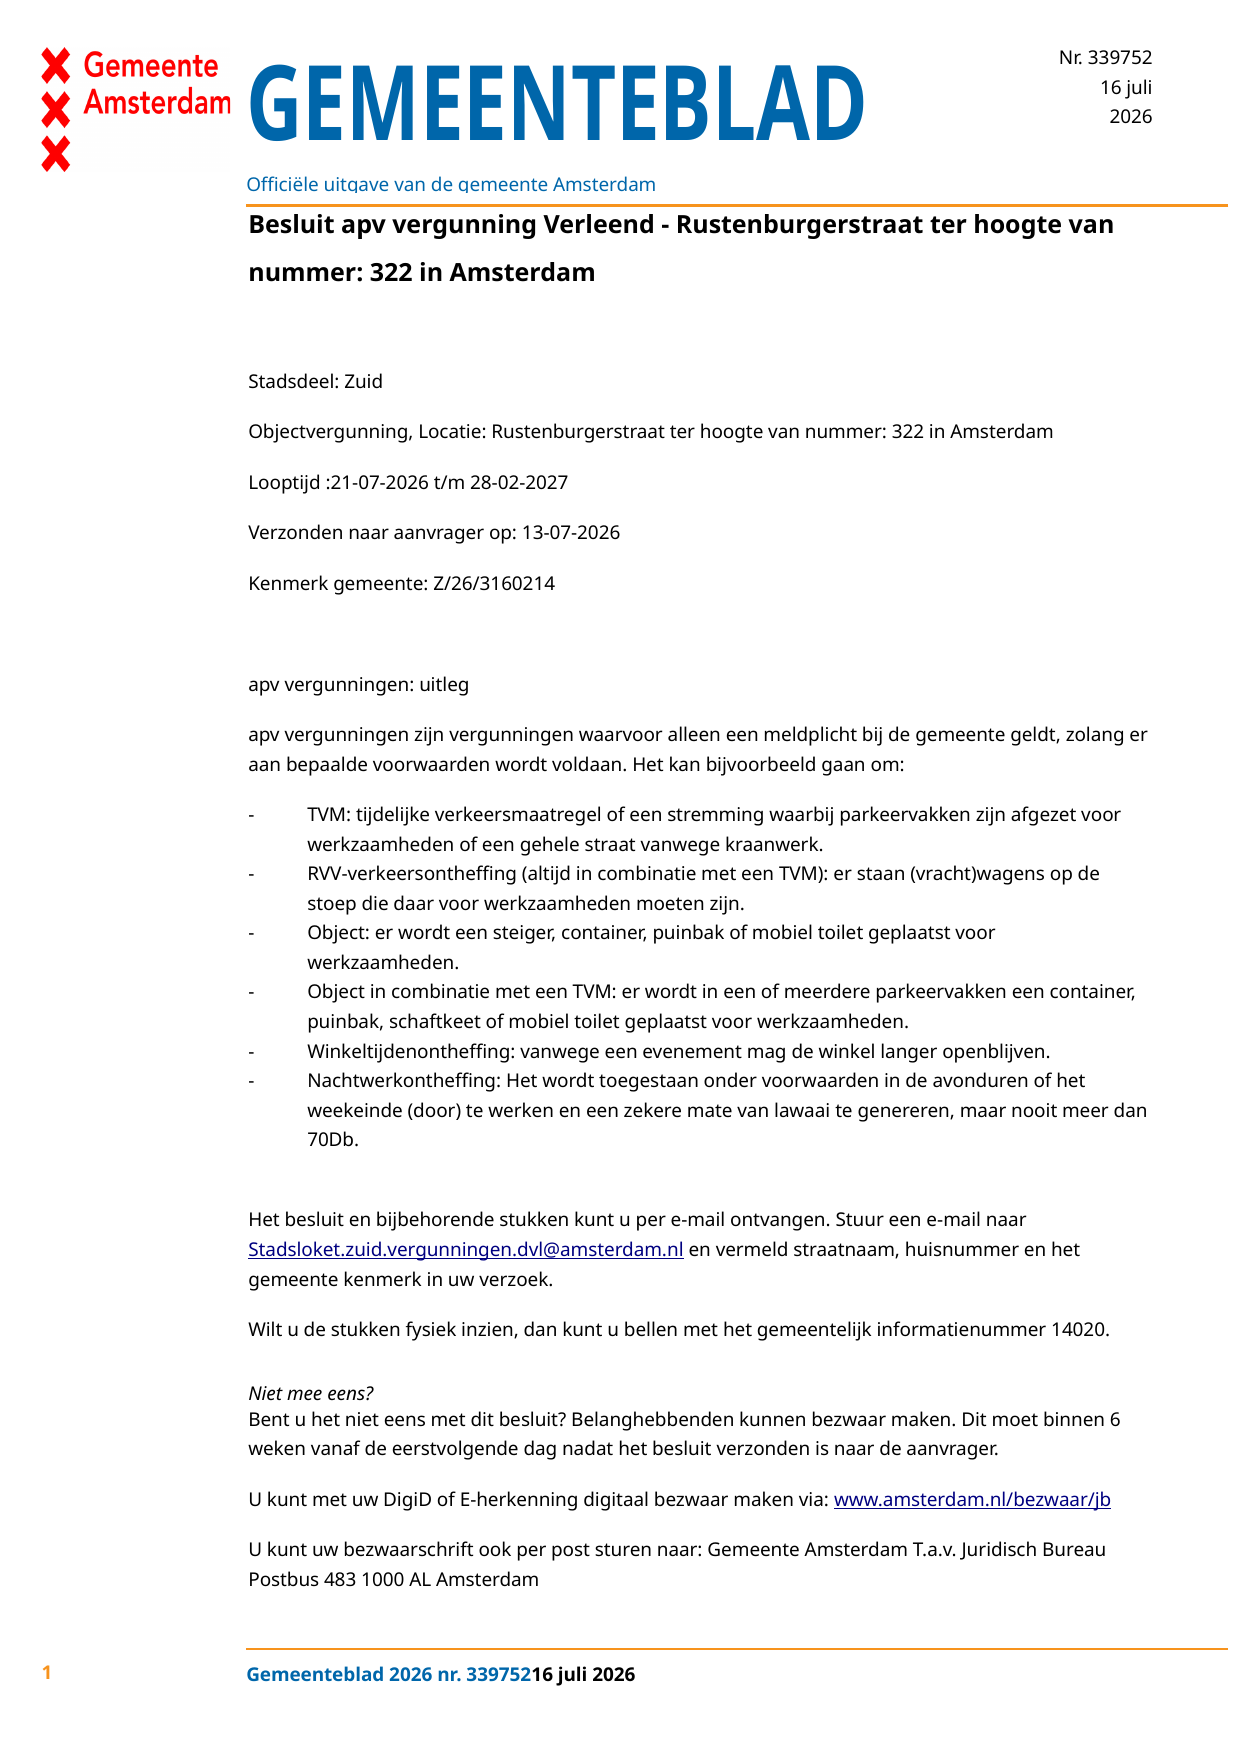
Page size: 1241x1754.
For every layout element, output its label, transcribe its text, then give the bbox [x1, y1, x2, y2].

text Besluit apv vergunning Verleend - Rustenburgerstraat ter hoogte van nummer: 322 in Amsterdam [248, 207, 1152, 288]
list Object in combinatie met een TVM: er wordt in een of meerdere parkeervakken een container, puinbak, schaftkeet of mobiel toilet geplaatst voor werkzaamheden. [248, 979, 1152, 1034]
text Looptijd :21-07-2026 t/m 28-02-2027 [248, 469, 1152, 495]
list RVV-verkeersontheffing (altijd in combinatie met een TVM): er staan (vracht)wagens op de stoep die daar voor werkzaamheden moeten zijn. [248, 860, 1152, 916]
text Kenmerk gemeente: Z/26/3160214 [248, 570, 1152, 596]
list Nachtwerkontheffing: Het wordt toegestaan onder voorwaarden in de avonduren of het weekeinde (door) te werken en een zekere mate van lawaai te genereren, maar nooit meer dan 70Db. [248, 1067, 1152, 1152]
text U kunt uw bezwaarschrift ook per post sturen naar: Gemeente Amsterdam T.a.v. Juridisch Bureau Postbus 483 1000 AL Amsterdam [248, 1536, 1152, 1592]
list TVM: tijdelijke verkeersmaatregel of een stremming waarbij parkeervakken zijn afgezet voor werkzaamheden of een gehele straat vanwege kraanwerk. [248, 801, 1152, 857]
text Stadsdeel: Zuid [248, 368, 1152, 394]
text Bent u het niet eens met dit besluit? Belanghebbenden kunnen bezwaar maken. Dit moet binnen 6 weken vanaf de eerstvolgende dag nadat het besluit verzonden is naar de aanvrager. [248, 1406, 1152, 1461]
picture [41, 47, 231, 172]
text Wilt u de stukken fysiek inzien, dan kunt u bellen met het gemeentelijk informatienummer 14020. [248, 1316, 1152, 1342]
text Objectvergunning, Locatie: Rustenburgerstraat ter hoogte van nummer: 322 in Amsterdam [248, 419, 1152, 444]
text apv vergunningen zijn vergunningen waarvoor alleen een meldplicht bij de gemeente geldt, zolang er aan bepaalde voorwaarden wordt voldaan. Het kan bijvoorbeeld gaan om: [248, 721, 1152, 777]
text apv vergunningen: uitleg [248, 671, 1152, 697]
list Object: er wordt een steiger, container, puinbak of mobiel toilet geplaatst voor werkzaamheden. [248, 919, 1152, 975]
text Niet mee eens? [248, 1380, 1152, 1406]
text U kunt met uw DigiD of E-herkenning digitaal bezwaar maken via: www.amsterdam.nl/bezwaar/jb [248, 1486, 1152, 1512]
text Het besluit en bijbehorende stukken kunt u per e-mail ontvangen. Stuur een e-mail naar Stadsloket.zuid.vergunningen.dvl@amsterdam.nl en vermeld straatnaam, huisnummer en het gemeente kenmerk in uw verzoek. [248, 1207, 1152, 1292]
text Verzonden naar aanvrager op: 13-07-2026 [248, 519, 1152, 545]
list Winkeltijdenontheffing: vanwege een evenement mag de winkel langer openblijven. [248, 1038, 1152, 1064]
